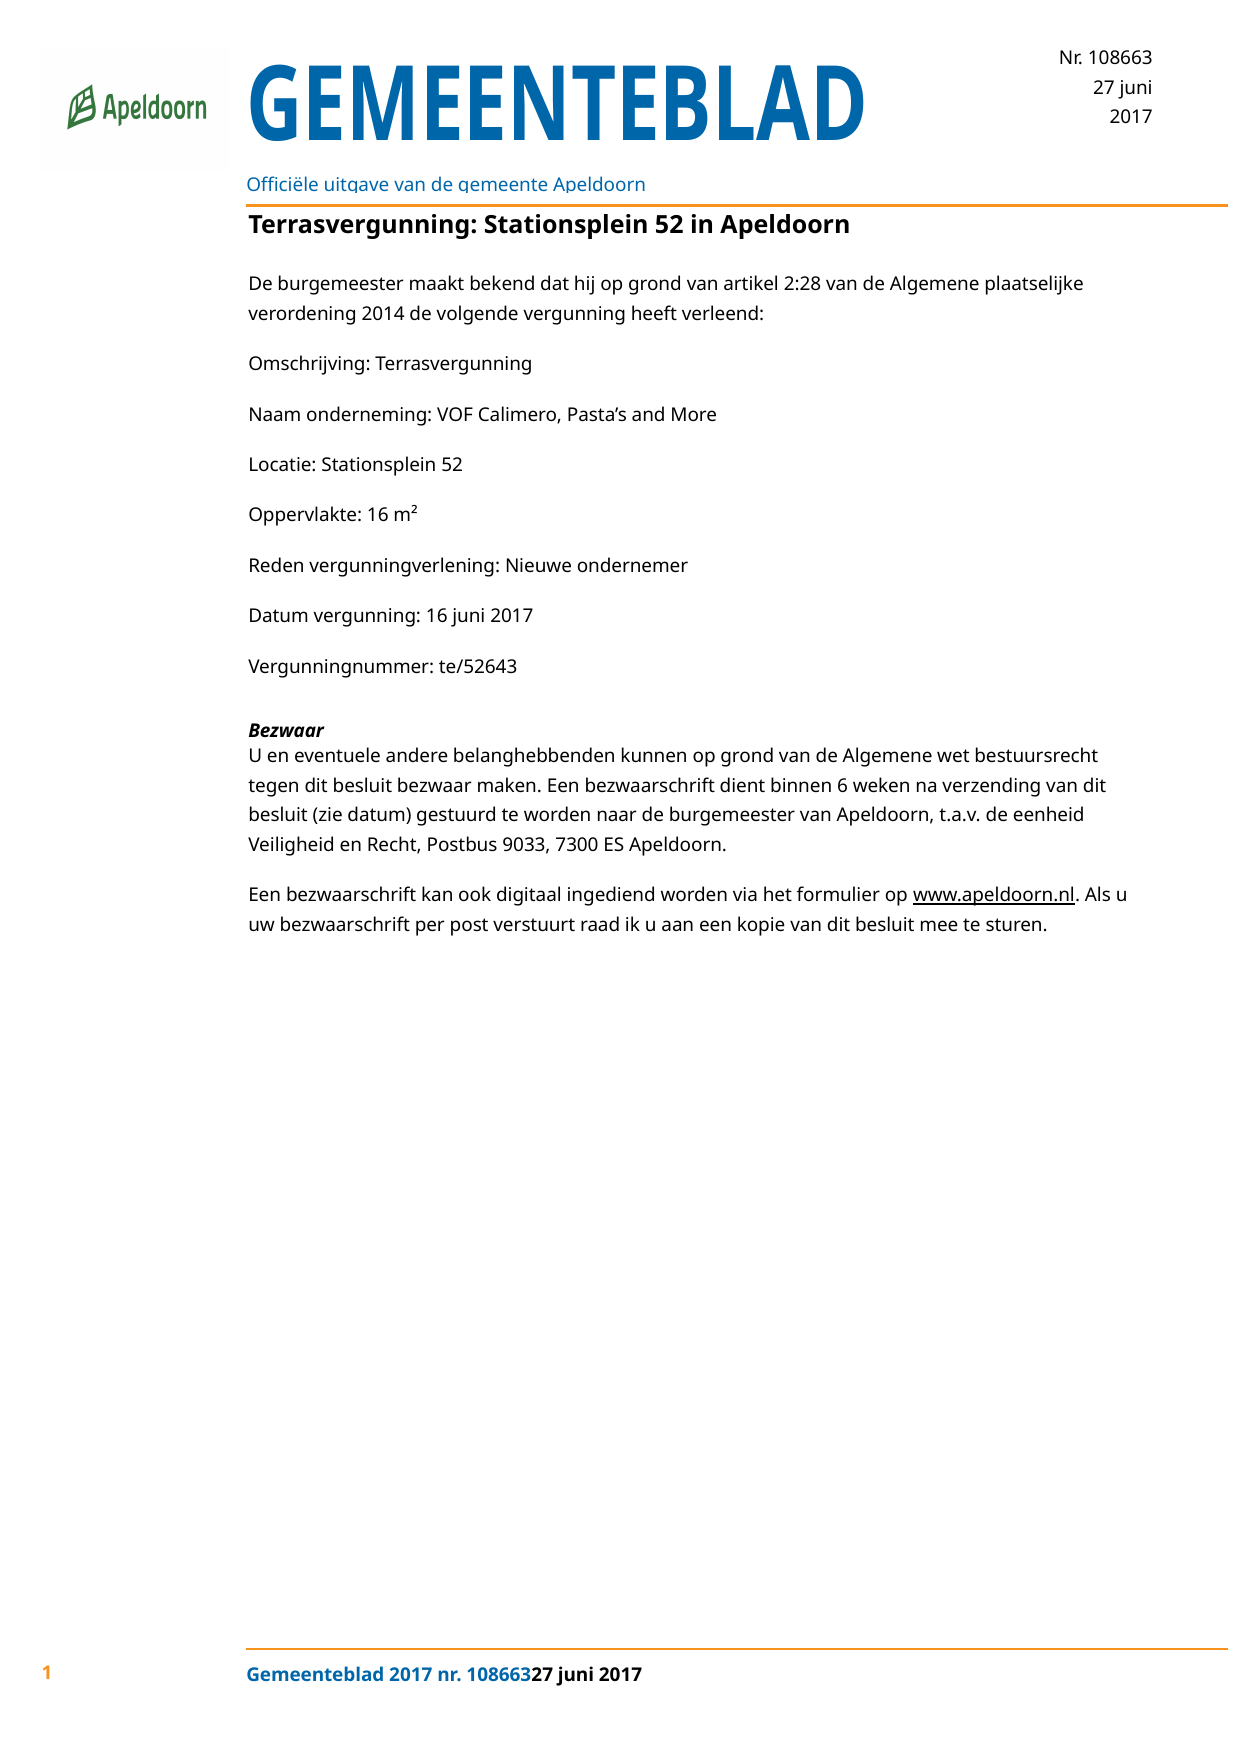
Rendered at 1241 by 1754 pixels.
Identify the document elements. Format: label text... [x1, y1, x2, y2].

text Omschrijving: Terrasvergunning [248, 350, 1152, 376]
text Bezwaar [248, 717, 1152, 742]
text U en eventuele andere belanghebbenden kunnen op grond van de Algemene wet bestuursrecht tegen dit besluit bezwaar maken. Een bezwaarschrift dient binnen 6 weken na verzending van dit besluit (zie datum) gestuurd te worden naar de burgemeester van Apeldoorn, t.a.v. de eenheid Veiligheid en Recht, Postbus 9033, 7300 ES Apeldoorn. [248, 742, 1152, 857]
text Vergunningnummer: te/52643 [248, 653, 1152, 678]
text Terrasvergunning: Stationsplein 52 in Apeldoorn [248, 207, 1152, 241]
text De burgemeester maakt bekend dat hij op grond van artikel 2:28 van de Algemene plaatselijke verordening 2014 de volgende vergunning heeft verleend: [248, 270, 1152, 326]
picture [41, 47, 231, 172]
text Een bezwaarschrift kan ook digitaal ingediend worden via het formulier op www.apeldoorn.nl. Als u uw bezwaarschrift per post verstuurt raad ik u aan een kopie van dit besluit mee te sturen. [248, 882, 1152, 937]
text Locatie: Stationsplein 52 [248, 451, 1152, 477]
text Oppervlakte: 16 m² [248, 502, 1152, 527]
text Naam onderneming: VOF Calimero, Pasta’s and More [248, 401, 1152, 426]
text Datum vergunning: 16 juni 2017 [248, 602, 1152, 628]
text Reden vergunningverlening: Nieuwe ondernemer [248, 552, 1152, 578]
